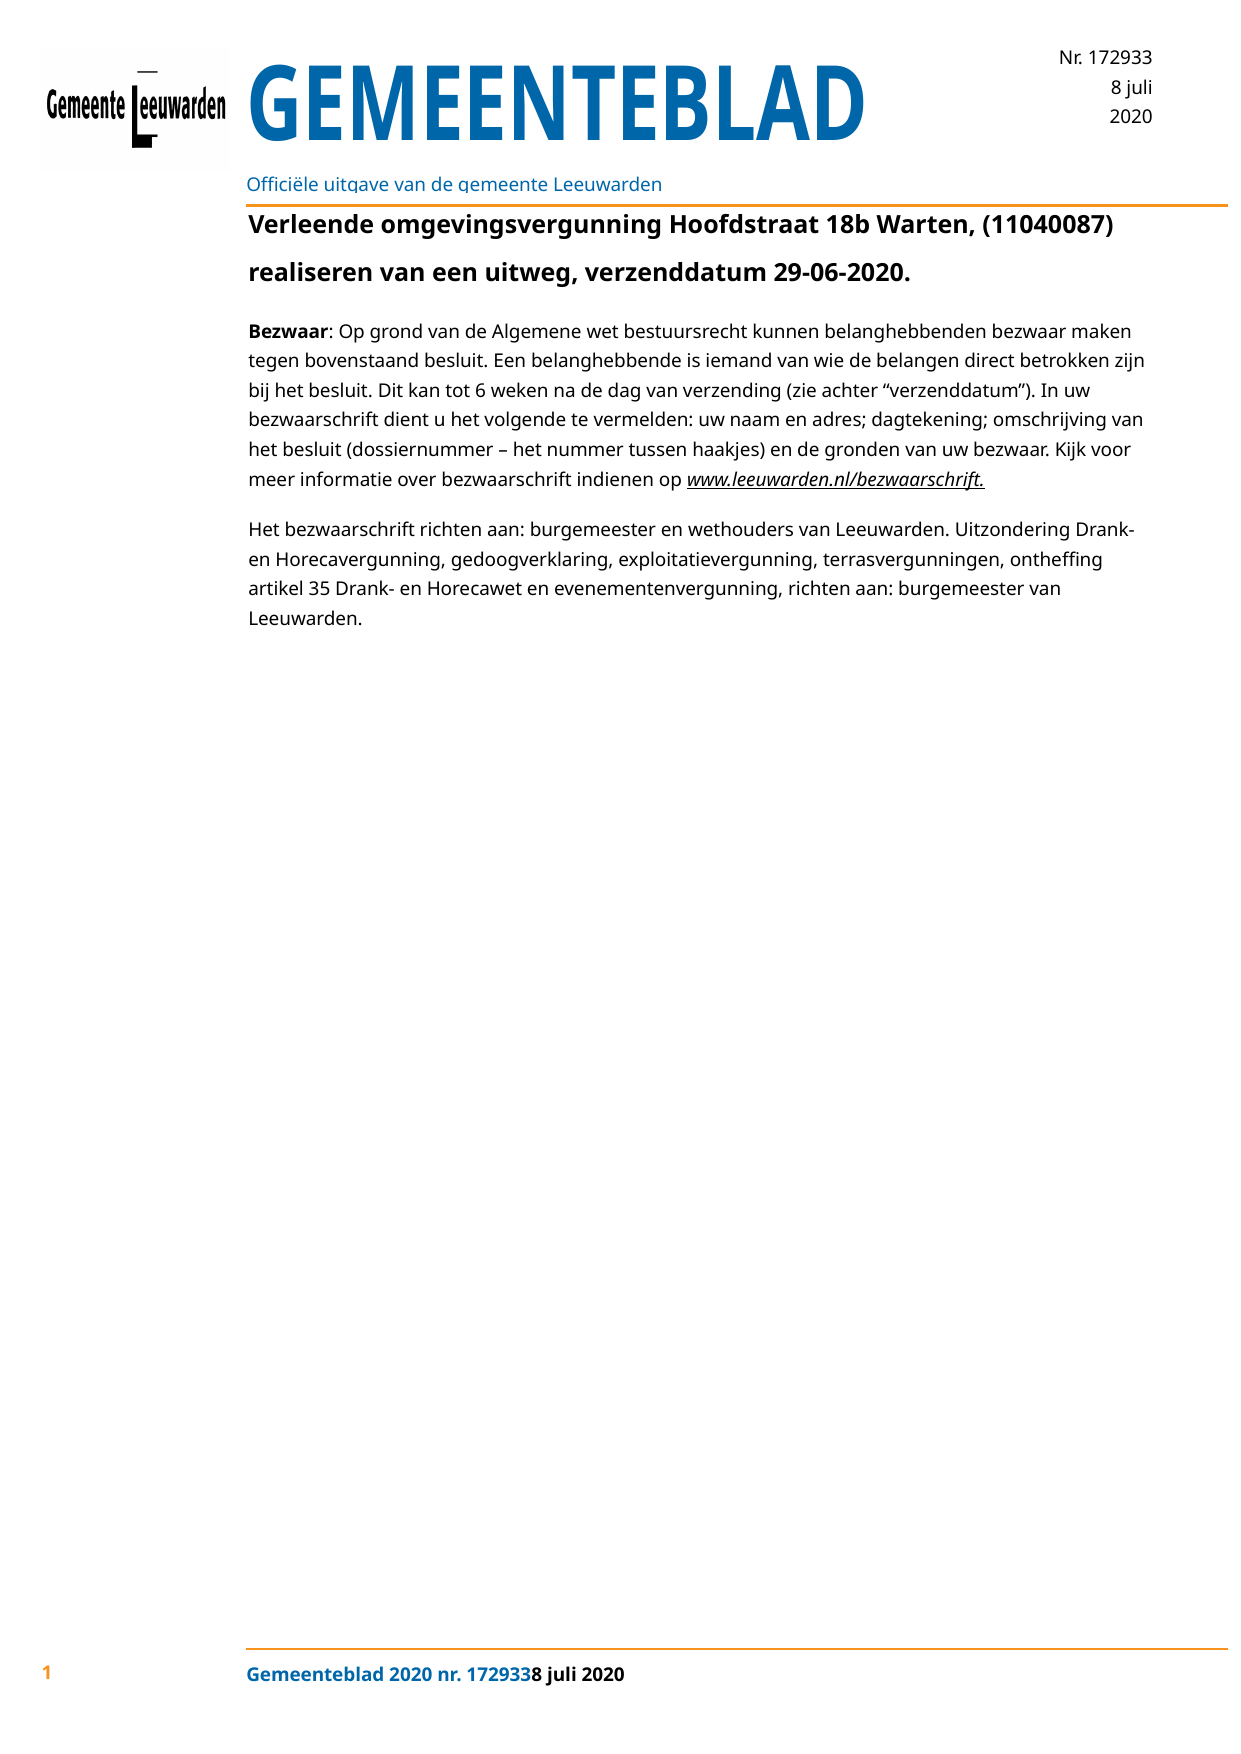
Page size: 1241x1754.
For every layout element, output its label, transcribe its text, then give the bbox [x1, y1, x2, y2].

picture [41, 47, 231, 172]
text Het bezwaarschrift richten aan: burgemeester en wethouders van Leeuwarden. Uitzondering Drank- en Horecavergunning, gedoogverklaring, exploitatievergunning, terrasvergunningen, ontheffing artikel 35 Drank- en Horecawet en evenementenvergunning, richten aan: burgemeester van Leeuwarden. [248, 516, 1152, 631]
text Bezwaar: Op grond van de Algemene wet bestuursrecht kunnen belanghebbenden bezwaar maken tegen bovenstaand besluit. Een belanghebbende is iemand van wie de belangen direct betrokken zijn bij het besluit. Dit kan tot 6 weken na de dag van verzending (zie achter “verzenddatum”). In uw bezwaarschrift dient u het volgende te vermelden: uw naam en adres; dagtekening; omschrijving van het besluit (dossiernummer – het nummer tussen haakjes) en de gronden van uw bezwaar. Kijk voor meer informatie over bezwaarschrift indienen op www.leeuwarden.nl/bezwaarschrift. [248, 318, 1152, 492]
text Verleende omgevingsvergunning Hoofdstraat 18b Warten, (11040087) realiseren van een uitweg, verzenddatum 29-06-2020. [248, 207, 1152, 288]
